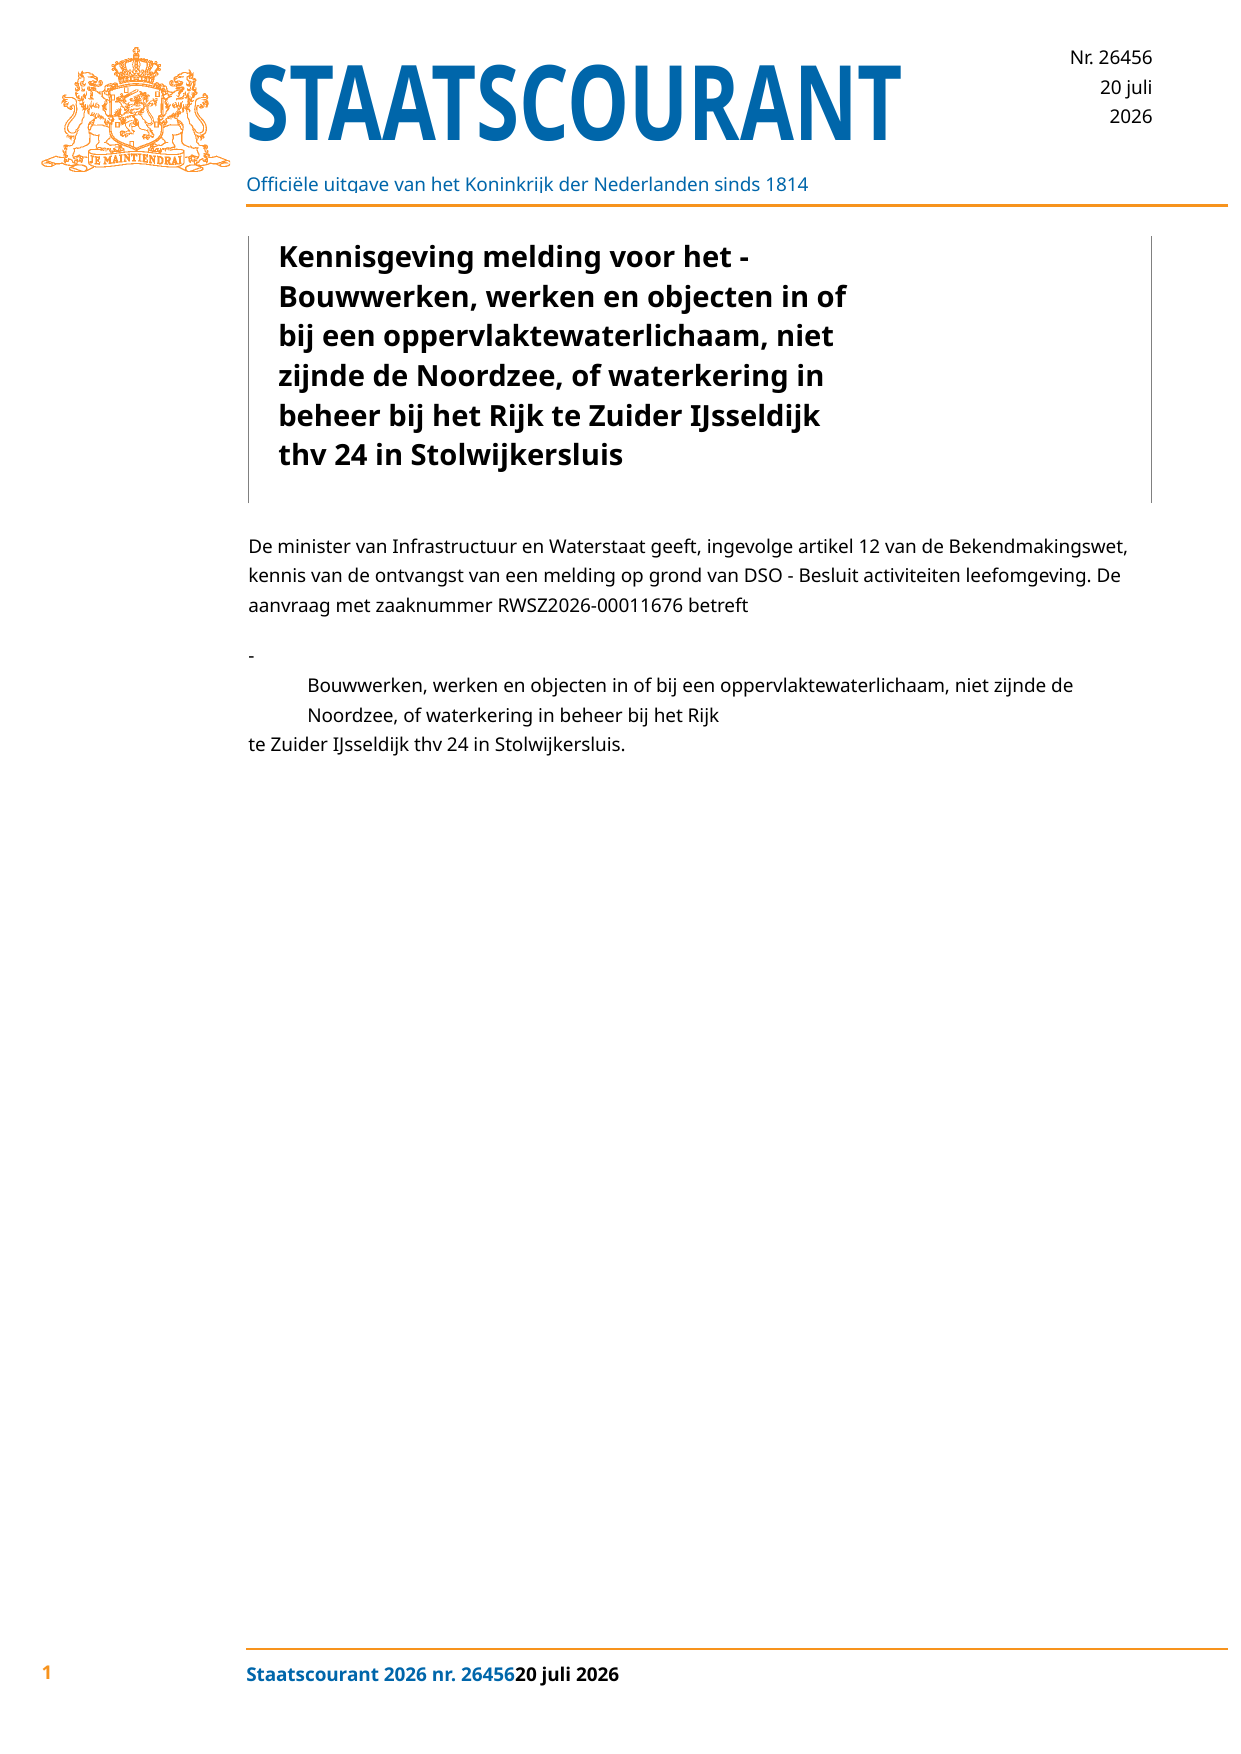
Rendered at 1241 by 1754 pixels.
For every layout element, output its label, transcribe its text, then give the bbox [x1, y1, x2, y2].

picture [912, 236, 1090, 414]
table_header [850, 414, 1151, 503]
text De minister van Infrastructuur en Waterstaat geeft, ingevolge artikel 12 van de Bekendmakingswet, kennis van de ontvangst van een melding op grond van DSO - Besluit activiteiten leefomgeving. De aanvraag met zaaknummer RWSZ2026-00011676 betreft [248, 533, 1152, 618]
table_header Kennisgeving melding voor het -Bouwwerken, werken en objecten in of bij een oppervlaktewaterlichaam, niet zijnde de Noordzee, of waterkering in beheer bij het Rijk te Zuider IJsseldijk thv 24 in Stolwijkersluis [249, 236, 850, 503]
picture [41, 47, 231, 172]
table_header [850, 236, 912, 413]
table_header [1090, 236, 1151, 413]
list Bouwwerken, werken en objecten in of bij een oppervlaktewaterlichaam, niet zijnde de Noordzee, of waterkering in beheer bij het Rijk [248, 672, 1152, 727]
text te Zuider IJsseldijk thv 24 in Stolwijkersluis. [248, 731, 1152, 757]
